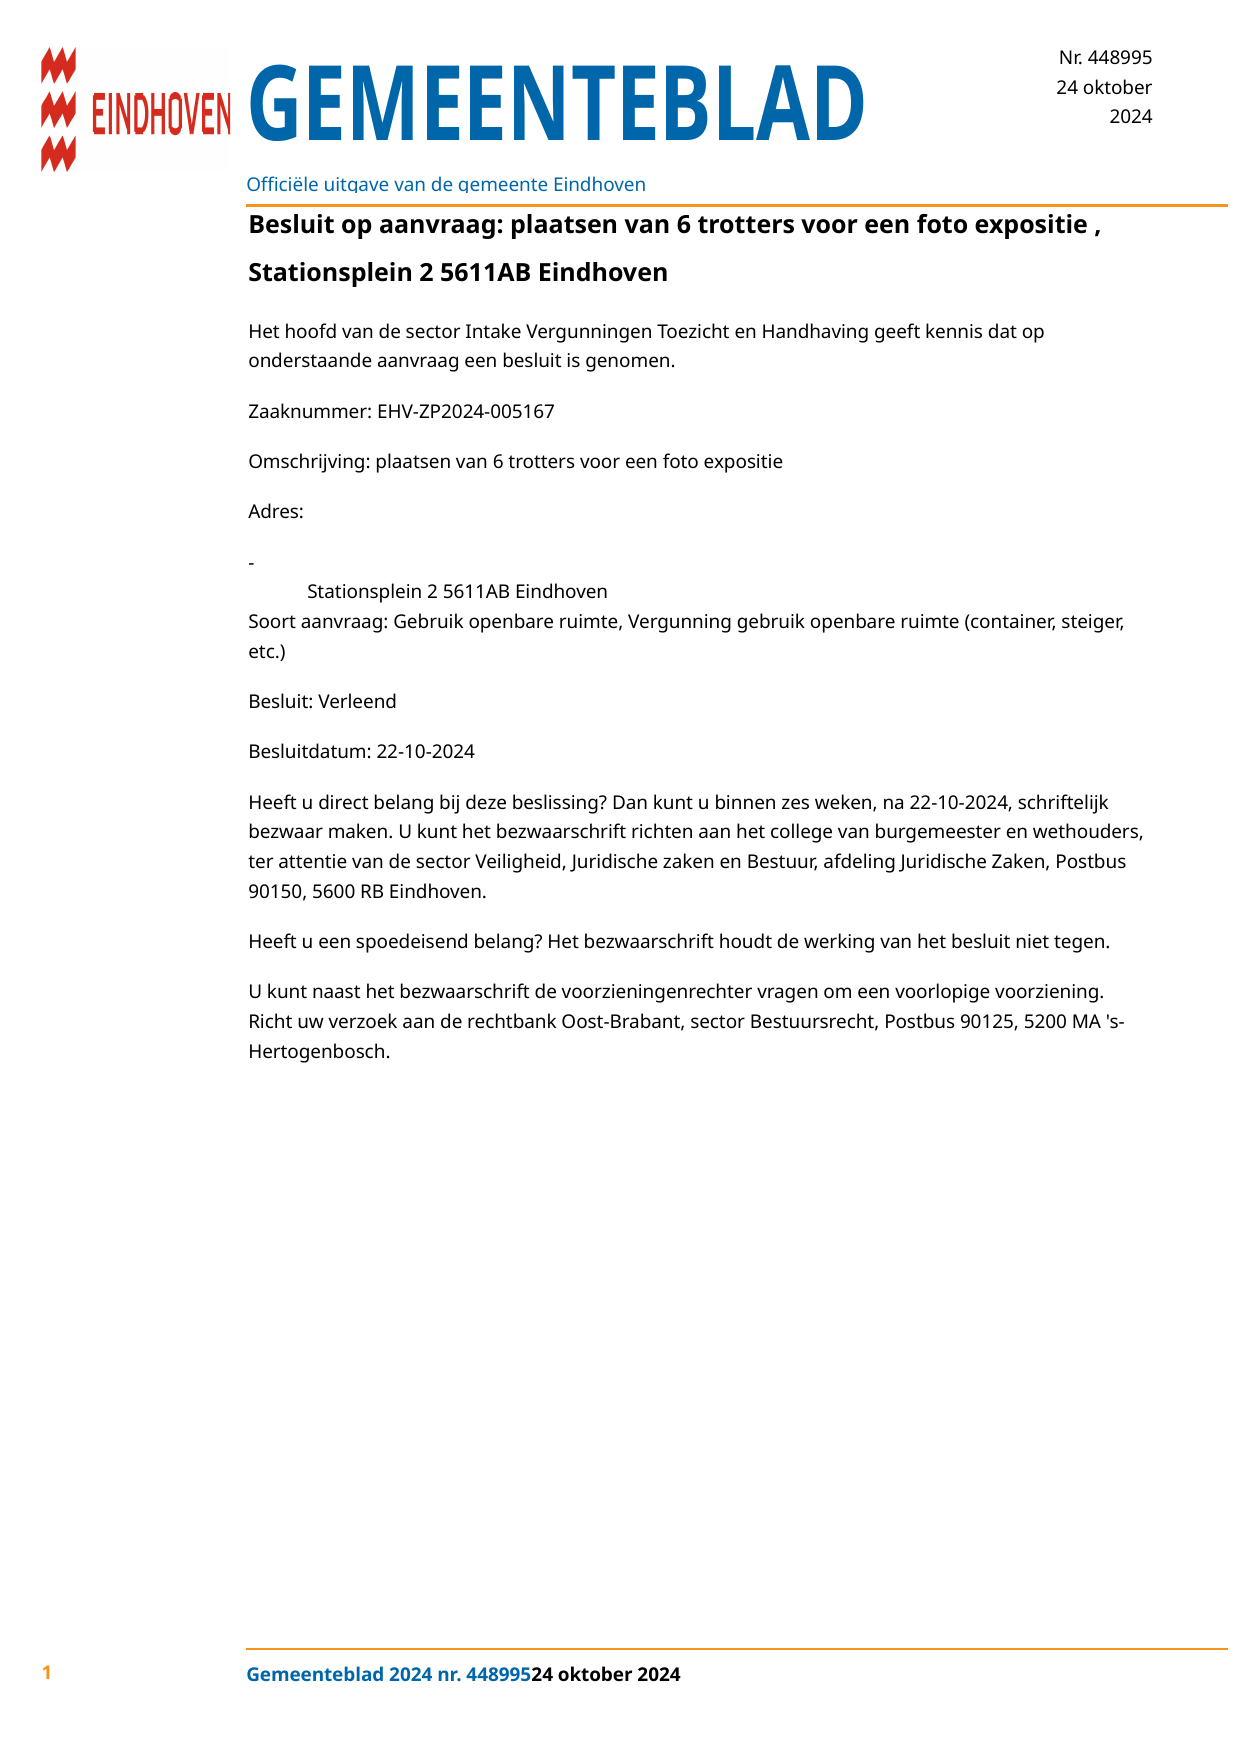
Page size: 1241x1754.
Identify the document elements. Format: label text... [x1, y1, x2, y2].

text Besluit: Verleend [248, 688, 1152, 714]
picture [41, 47, 231, 172]
text Besluitdatum: 22-10-2024 [248, 739, 1152, 764]
text Adres: [248, 499, 1152, 524]
text Heeft u een spoedeisend belang? Het bezwaarschrift houdt de werking van het besluit niet tegen. [248, 928, 1152, 954]
text Omschrijving: plaatsen van 6 trotters voor een foto expositie [248, 448, 1152, 474]
text U kunt naast het bezwaarschrift de voorzieningenrechter vragen om een voorlopige voorziening. Richt uw verzoek aan de rechtbank Oost-Brabant, sector Bestuursrecht, Postbus 90125, 5200 MA 's-Hertogenbosch. [248, 979, 1152, 1064]
text Soort aanvraag: Gebruik openbare ruimte, Vergunning gebruik openbare ruimte (container, steiger, etc.) [248, 608, 1152, 664]
text Besluit op aanvraag: plaatsen van 6 trotters voor een foto expositie , Stationsplein 2 5611AB Eindhoven [248, 207, 1152, 288]
text Zaaknummer: EHV-ZP2024-005167 [248, 398, 1152, 424]
list Stationsplein 2 5611AB Eindhoven [248, 579, 1152, 604]
text Het hoofd van de sector Intake Vergunningen Toezicht en Handhaving geeft kennis dat op onderstaande aanvraag een besluit is genomen. [248, 318, 1152, 373]
text Heeft u direct belang bij deze beslissing? Dan kunt u binnen zes weken, na 22-10-2024, schriftelijk bezwaar maken. U kunt het bezwaarschrift richten aan het college van burgemeester en wethouders, ter attentie van de sector Veiligheid, Juridische zaken en Bestuur, afdeling Juridische Zaken, Postbus 90150, 5600 RB Eindhoven. [248, 789, 1152, 904]
